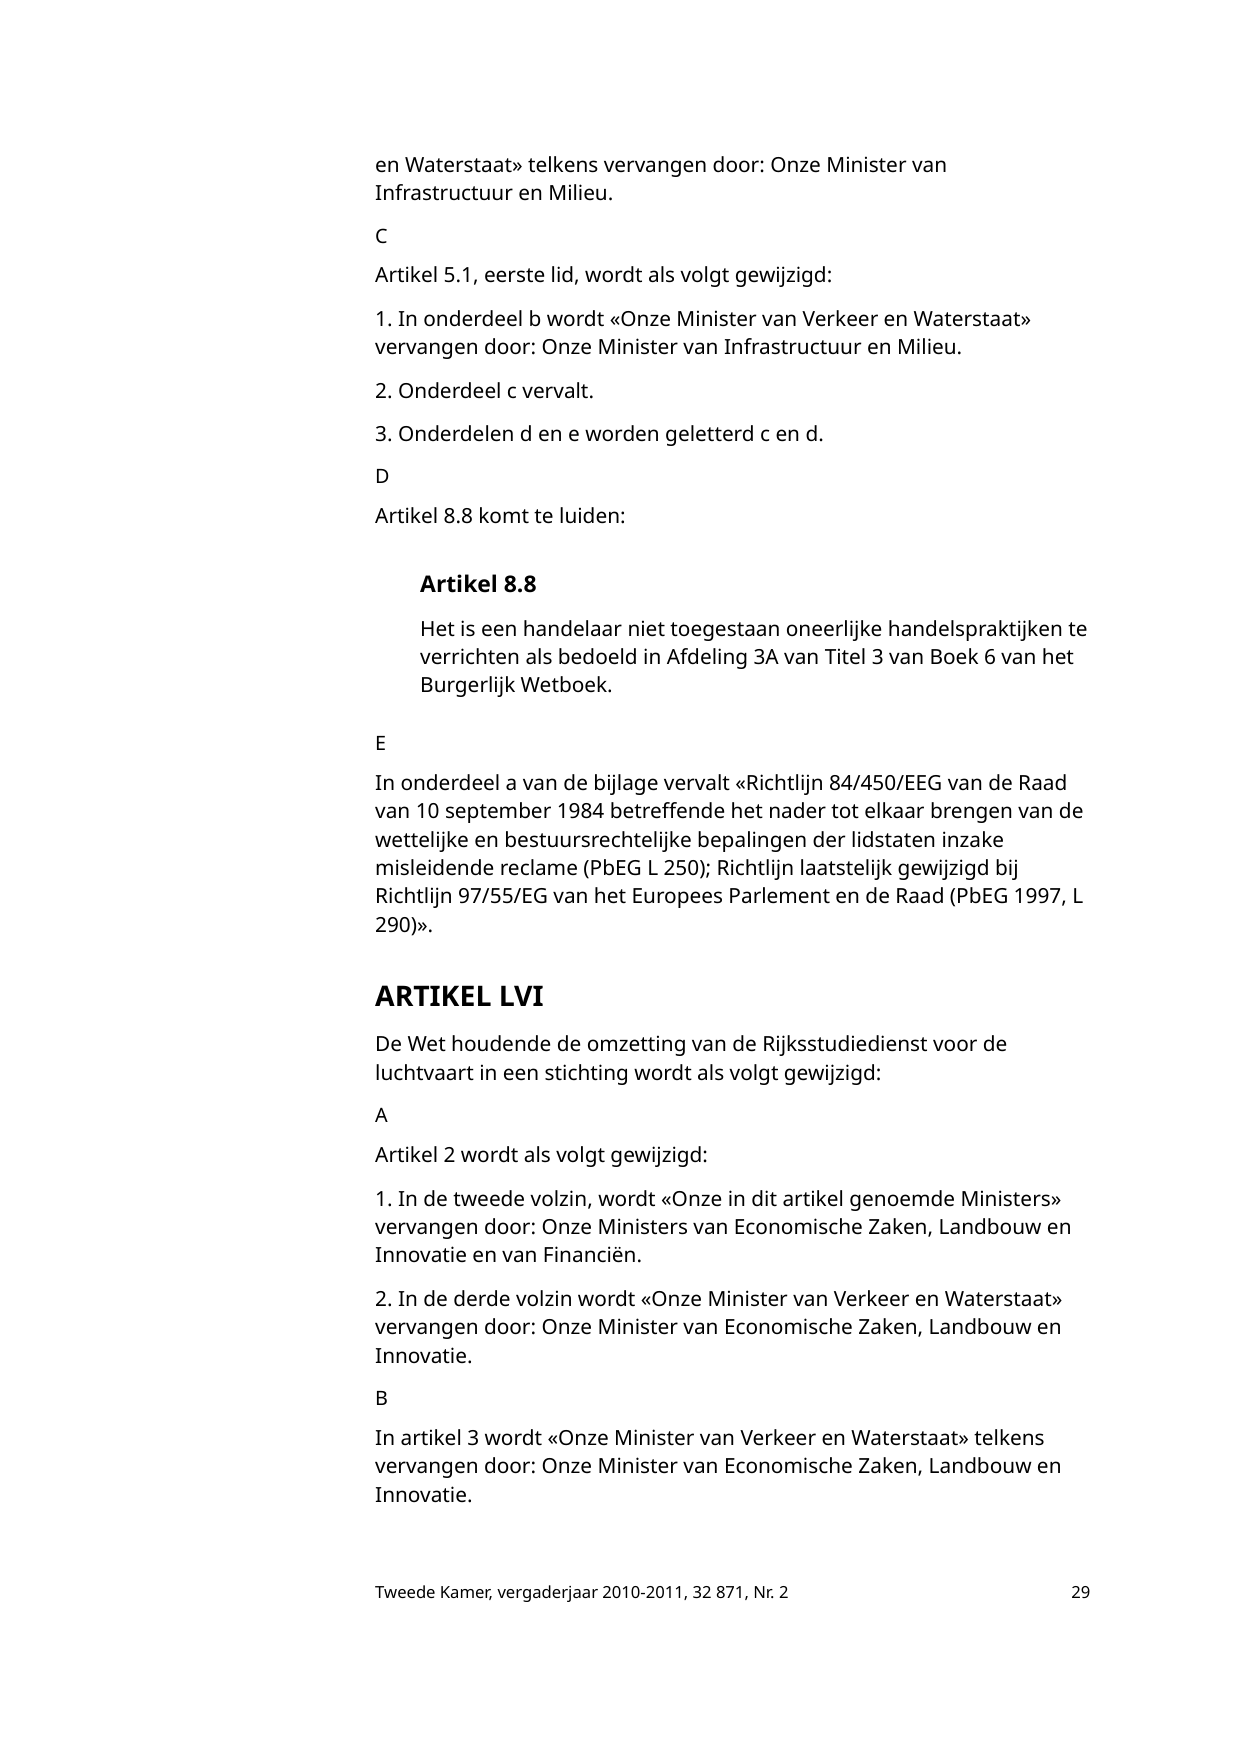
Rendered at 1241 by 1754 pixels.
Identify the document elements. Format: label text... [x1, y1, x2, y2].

text Artikel 2 wordt als volgt gewijzigd: [375, 1140, 1090, 1169]
text 1. In onderdeel b wordt «Onze Minister van Verkeer en Waterstaat» vervangen door: Onze Minister van Infrastructuur en Milieu. [375, 304, 1090, 361]
text Artikel 8.8 komt te luiden: [375, 502, 1090, 530]
text De Wet houdende de omzetting van de Rijksstudiedienst voor de luchtvaart in een stichting wordt als volgt gewijzigd: [375, 1029, 1090, 1086]
text B [375, 1384, 1090, 1411]
text In artikel 3 wordt «Onze Minister van Verkeer en Waterstaat» telkens vervangen door: Onze Minister van Economische Zaken, Landbouw en Innovatie. [375, 1423, 1090, 1508]
text 1. In de tweede volzin, wordt «Onze in dit artikel genoemde Ministers» vervangen door: Onze Ministers van Economische Zaken, Landbouw en Innovatie en van Financiën. [375, 1184, 1090, 1269]
text A [375, 1101, 1090, 1128]
text 3. Onderdelen d en e worden geletterd c en d. [375, 419, 1090, 448]
text C [375, 222, 1090, 249]
subtitle Artikel 8.8 [420, 567, 1090, 599]
text 2. Onderdeel c vervalt. [375, 376, 1090, 404]
subtitle ARTIKEL LVI [375, 976, 1090, 1014]
text en Waterstaat» telkens vervangen door: Onze Minister van Infrastructuur en Milieu. [375, 150, 1090, 207]
text E [375, 729, 1090, 756]
text D [375, 463, 1090, 490]
text Artikel 5.1, eerste lid, wordt als volgt gewijzigd: [375, 261, 1090, 289]
text Het is een handelaar niet toegestaan oneerlijke handelspraktijken te verrichten als bedoeld in Afdeling 3A van Titel 3 van Boek 6 van het Burgerlijk Wetboek. [420, 614, 1090, 699]
text In onderdeel a van de bijlage vervalt «Richtlijn 84/450/EEG van de Raad van 10 september 1984 betreffende het nader tot elkaar brengen van de wettelijke en bestuursrechtelijke bepalingen der lidstaten inzake misleidende reclame (PbEG L 250); Richtlijn laatstelijk gewijzigd bij Richtlijn 97/55/EG van het Europees Parlement en de Raad (PbEG 1997, L 290)». [375, 768, 1090, 938]
text 2. In de derde volzin wordt «Onze Minister van Verkeer en Waterstaat» vervangen door: Onze Minister van Economische Zaken, Landbouw en Innovatie. [375, 1284, 1090, 1369]
